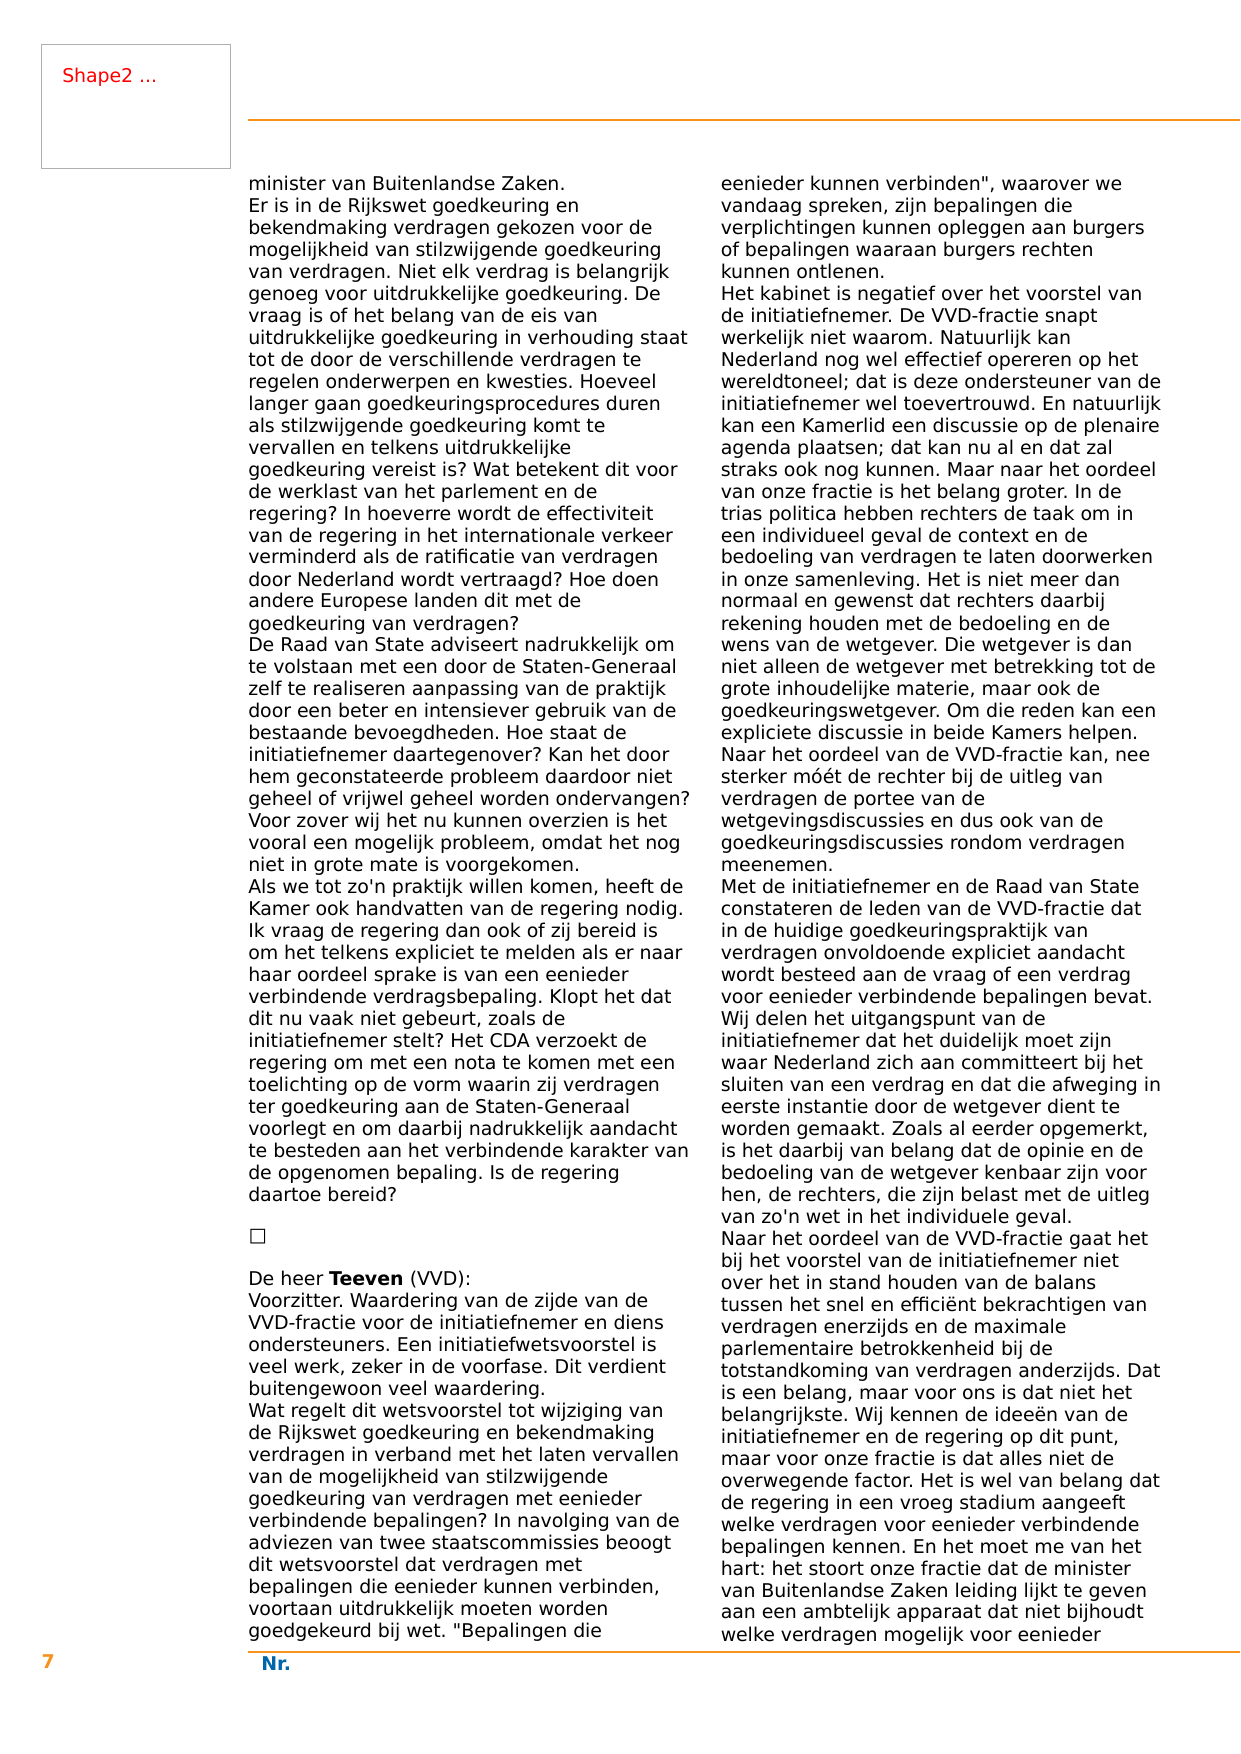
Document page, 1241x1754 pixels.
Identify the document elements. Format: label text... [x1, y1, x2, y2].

text eenieder kunnen verbinden", waarover we vandaag spreken, zijn bepalingen die verplichtingen kunnen opleggen aan burgers of bepalingen waaraan burgers rechten kunnen ontlenen. [721, 173, 1163, 283]
text Met de initiatiefnemer en de Raad van State constateren de leden van de VVD-fractie dat in de huidige goedkeuringspraktijk van verdragen onvoldoende expliciet aandacht wordt besteed aan de vraag of een verdrag voor eenieder verbindende bepalingen bevat. Wij delen het uitgangspunt van de initiatiefnemer dat het duidelijk moet zijn waar Nederland zich aan committeert bij het sluiten van een verdrag en dat die afweging in eerste instantie door de wetgever dient te worden gemaakt. Zoals al eerder opgemerkt, is het daarbij van belang dat de opinie en de bedoeling van de wetgever kenbaar zijn voor hen, de rechters, die zijn belast met de uitleg van zo'n wet in het individuele geval. [721, 876, 1163, 1228]
text ⬜ [248, 1226, 691, 1248]
text Voorzitter. Waardering van de zijde van de VVD-fractie voor de initiatiefnemer en diens ondersteuners. Een initiatiefwetsvoorstel is veel werk, zeker in de voorfase. Dit verdient buitengewoon veel waardering. [248, 1290, 691, 1400]
text Als we tot zo'n praktijk willen komen, heeft de Kamer ook handvatten van de regering nodig. Ik vraag de regering dan ook of zij bereid is om het telkens expliciet te melden als er naar haar oordeel sprake is van een eenieder verbindende verdragsbepaling. Klopt het dat dit nu vaak niet gebeurt, zoals de initiatiefnemer stelt? Het CDA verzoekt de regering om met een nota te komen met een toelichting op de vorm waarin zij verdragen ter goedkeuring aan de Staten-Generaal voorlegt en om daarbij nadrukkelijk aandacht te besteden aan het verbindende karakter van de opgenomen bepaling. Is de regering daartoe bereid? [248, 876, 691, 1206]
text De heer Teeven (VVD): [248, 1268, 691, 1290]
text Wat regelt dit wetsvoorstel tot wijziging van de Rijkswet goedkeuring en bekendmaking verdragen in verband met het laten vervallen van de mogelijkheid van stilzwijgende goedkeuring van verdragen met eenieder verbindende bepalingen? In navolging van de adviezen van twee staatscommissies beoogt dit wetsvoorstel dat verdragen met bepalingen die eenieder kunnen verbinden, voortaan uitdrukkelijk moeten worden goedgekeurd bij wet. "Bepalingen die [248, 1400, 691, 1641]
text De Raad van State adviseert nadrukkelijk om te volstaan met een door de Staten-Generaal zelf te realiseren aanpassing van de praktijk door een beter en intensiever gebruik van de bestaande bevoegdheden. Hoe staat de initiatiefnemer daartegenover? Kan het door hem geconstateerde probleem daardoor niet geheel of vrijwel geheel worden ondervangen? Voor zover wij het nu kunnen overzien is het vooral een mogelijk probleem, omdat het nog niet in grote mate is voorgekomen. [248, 634, 691, 876]
text Het kabinet is negatief over het voorstel van de initiatiefnemer. De VVD-fractie snapt werkelijk niet waarom. Natuurlijk kan Nederland nog wel effectief opereren op het wereldtoneel; dat is deze ondersteuner van de initiatiefnemer wel toevertrouwd. En natuurlijk kan een Kamerlid een discussie op de plenaire agenda plaatsen; dat kan nu al en dat zal straks ook nog kunnen. Maar naar het oordeel van onze fractie is het belang groter. In de trias politica hebben rechters de taak om in een individueel geval de context en de bedoeling van verdragen te laten doorwerken in onze samenleving. Het is niet meer dan normaal en gewenst dat rechters daarbij rekening houden met de bedoeling en de wens van de wetgever. Die wetgever is dan niet alleen de wetgever met betrekking tot de grote inhoudelijke materie, maar ook de goedkeuringswetgever. Om die reden kan een expliciete discussie in beide Kamers helpen. Naar het oordeel van de VVD-fractie kan, nee sterker móét de rechter bij de uitleg van verdragen de portee van de wetgevingsdiscussies en dus ook van de goedkeuringsdiscussies rondom verdragen meenemen. [721, 283, 1163, 876]
text minister van Buitenlandse Zaken. [248, 173, 691, 195]
text Naar het oordeel van de VVD-fractie gaat het bij het voorstel van de initiatiefnemer niet over het in stand houden van de balans tussen het snel en efficiënt bekrachtigen van verdragen enerzijds en de maximale parlementaire betrokkenheid bij de totstandkoming van verdragen anderzijds. Dat is een belang, maar voor ons is dat niet het belangrijkste. Wij kennen de ideeën van de initiatiefnemer en de regering op dit punt, maar voor onze fractie is dat alles niet de overwegende factor. Het is wel van belang dat de regering in een vroeg stadium aangeeft welke verdragen voor eenieder verbindende bepalingen kennen. En het moet me van het hart: het stoort onze fractie dat de minister van Buitenlandse Zaken leiding lijkt te geven aan een ambtelijk apparaat dat niet bijhoudt welke verdragen mogelijk voor eenieder [721, 1228, 1163, 1645]
text Er is in de Rijkswet goedkeuring en bekendmaking verdragen gekozen voor de mogelijkheid van stilzwijgende goedkeuring van verdragen. Niet elk verdrag is belangrijk genoeg voor uitdrukkelijke goedkeuring. De vraag is of het belang van de eis van uitdrukkelijke goedkeuring in verhouding staat tot de door de verschillende verdragen te regelen onderwerpen en kwesties. Hoeveel langer gaan goedkeuringsprocedures duren als stilzwijgende goedkeuring komt te vervallen en telkens uitdrukkelijke goedkeuring vereist is? Wat betekent dit voor de werklast van het parlement en de regering? In hoeverre wordt de effectiviteit van de regering in het internationale verkeer verminderd als de ratificatie van verdragen door Nederland wordt vertraagd? Hoe doen andere Europese landen dit met de goedkeuring van verdragen? [248, 195, 691, 634]
